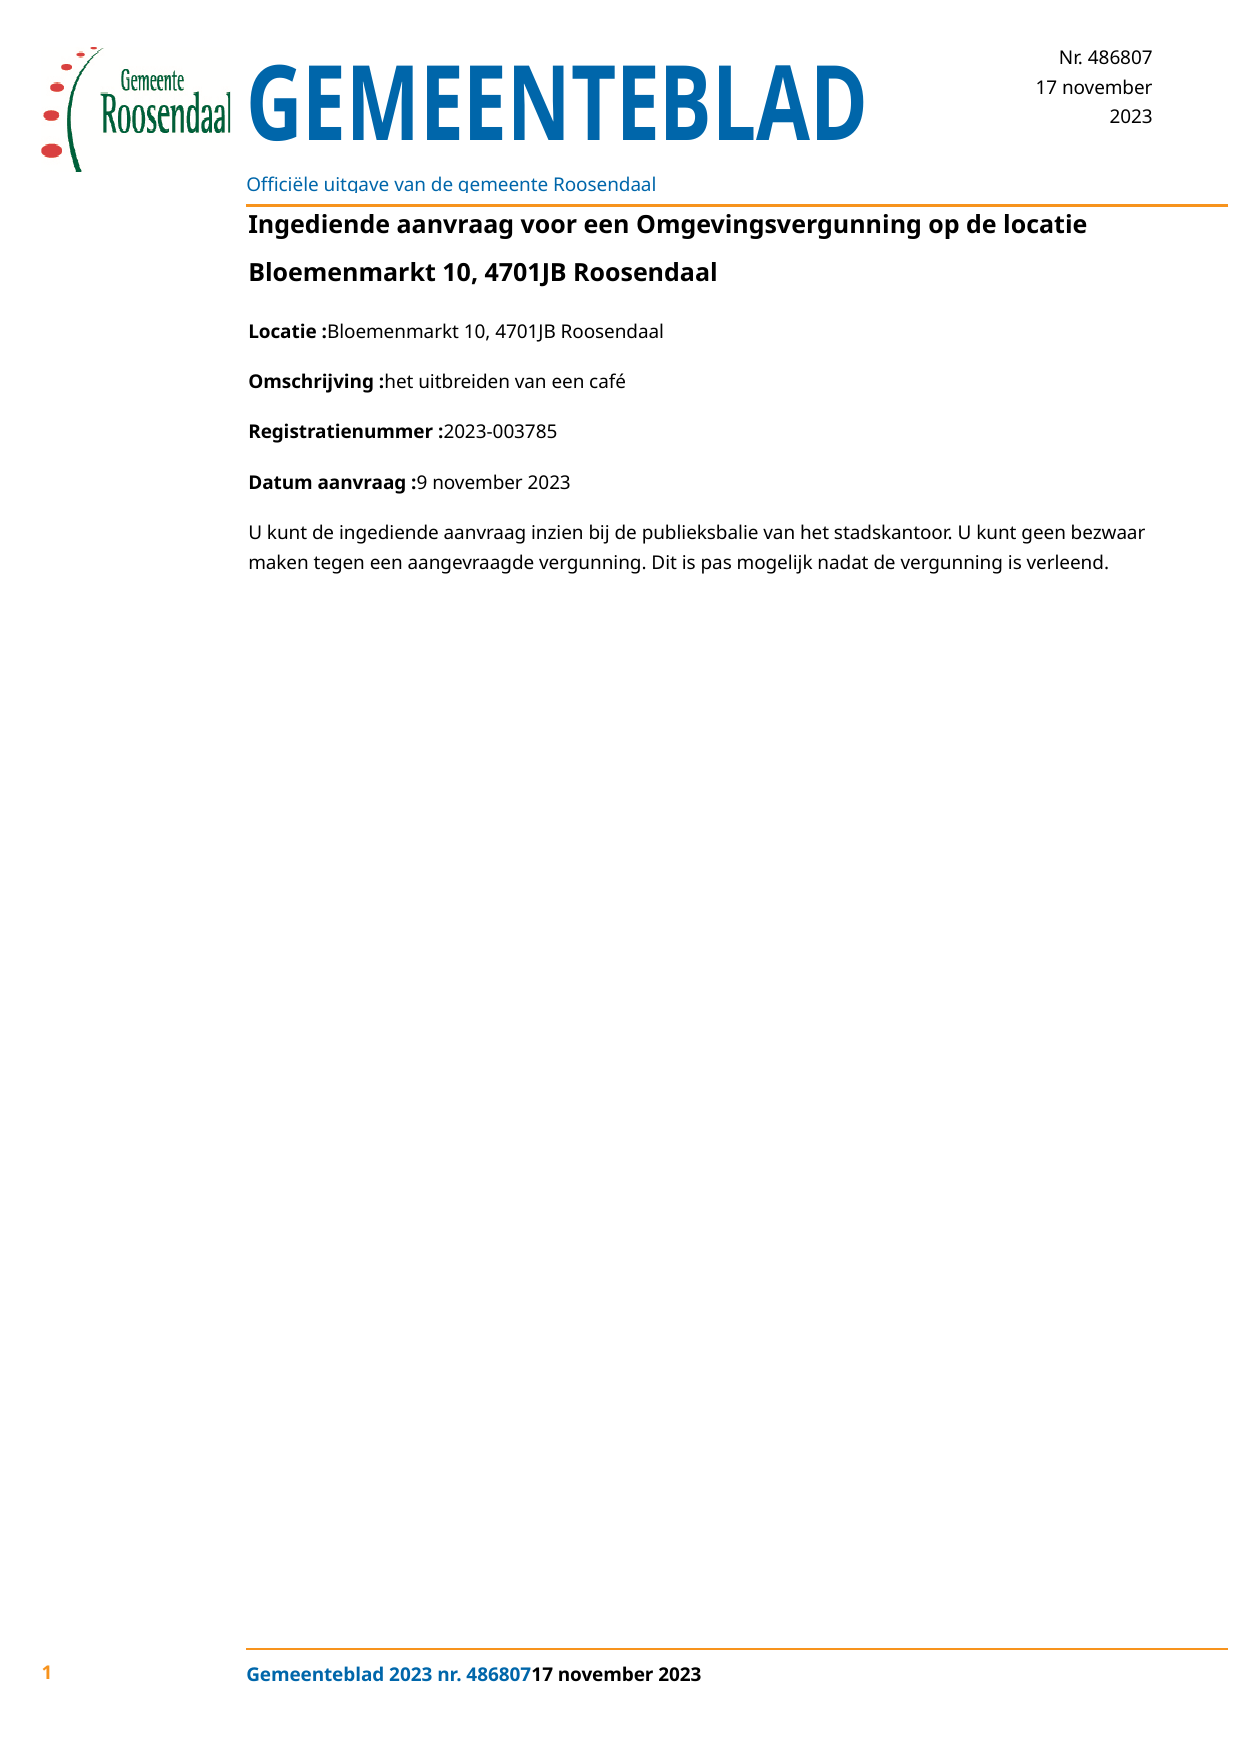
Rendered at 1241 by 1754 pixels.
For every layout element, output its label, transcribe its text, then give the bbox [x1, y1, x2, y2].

text Omschrijving :het uitbreiden van een café [248, 368, 1152, 394]
text Registratienummer :2023-003785 [248, 419, 1152, 444]
text Ingediende aanvraag voor een Omgevingsvergunning op de locatie Bloemenmarkt 10, 4701JB Roosendaal [248, 207, 1152, 288]
picture [41, 47, 231, 172]
text Datum aanvraag :9 november 2023 [248, 469, 1152, 495]
text Locatie :Bloemenmarkt 10, 4701JB Roosendaal [248, 318, 1152, 344]
text U kunt de ingediende aanvraag inzien bij de publieksbalie van het stadskantoor. U kunt geen bezwaar maken tegen een aangevraagde vergunning. Dit is pas mogelijk nadat de vergunning is verleend. [248, 519, 1152, 575]
